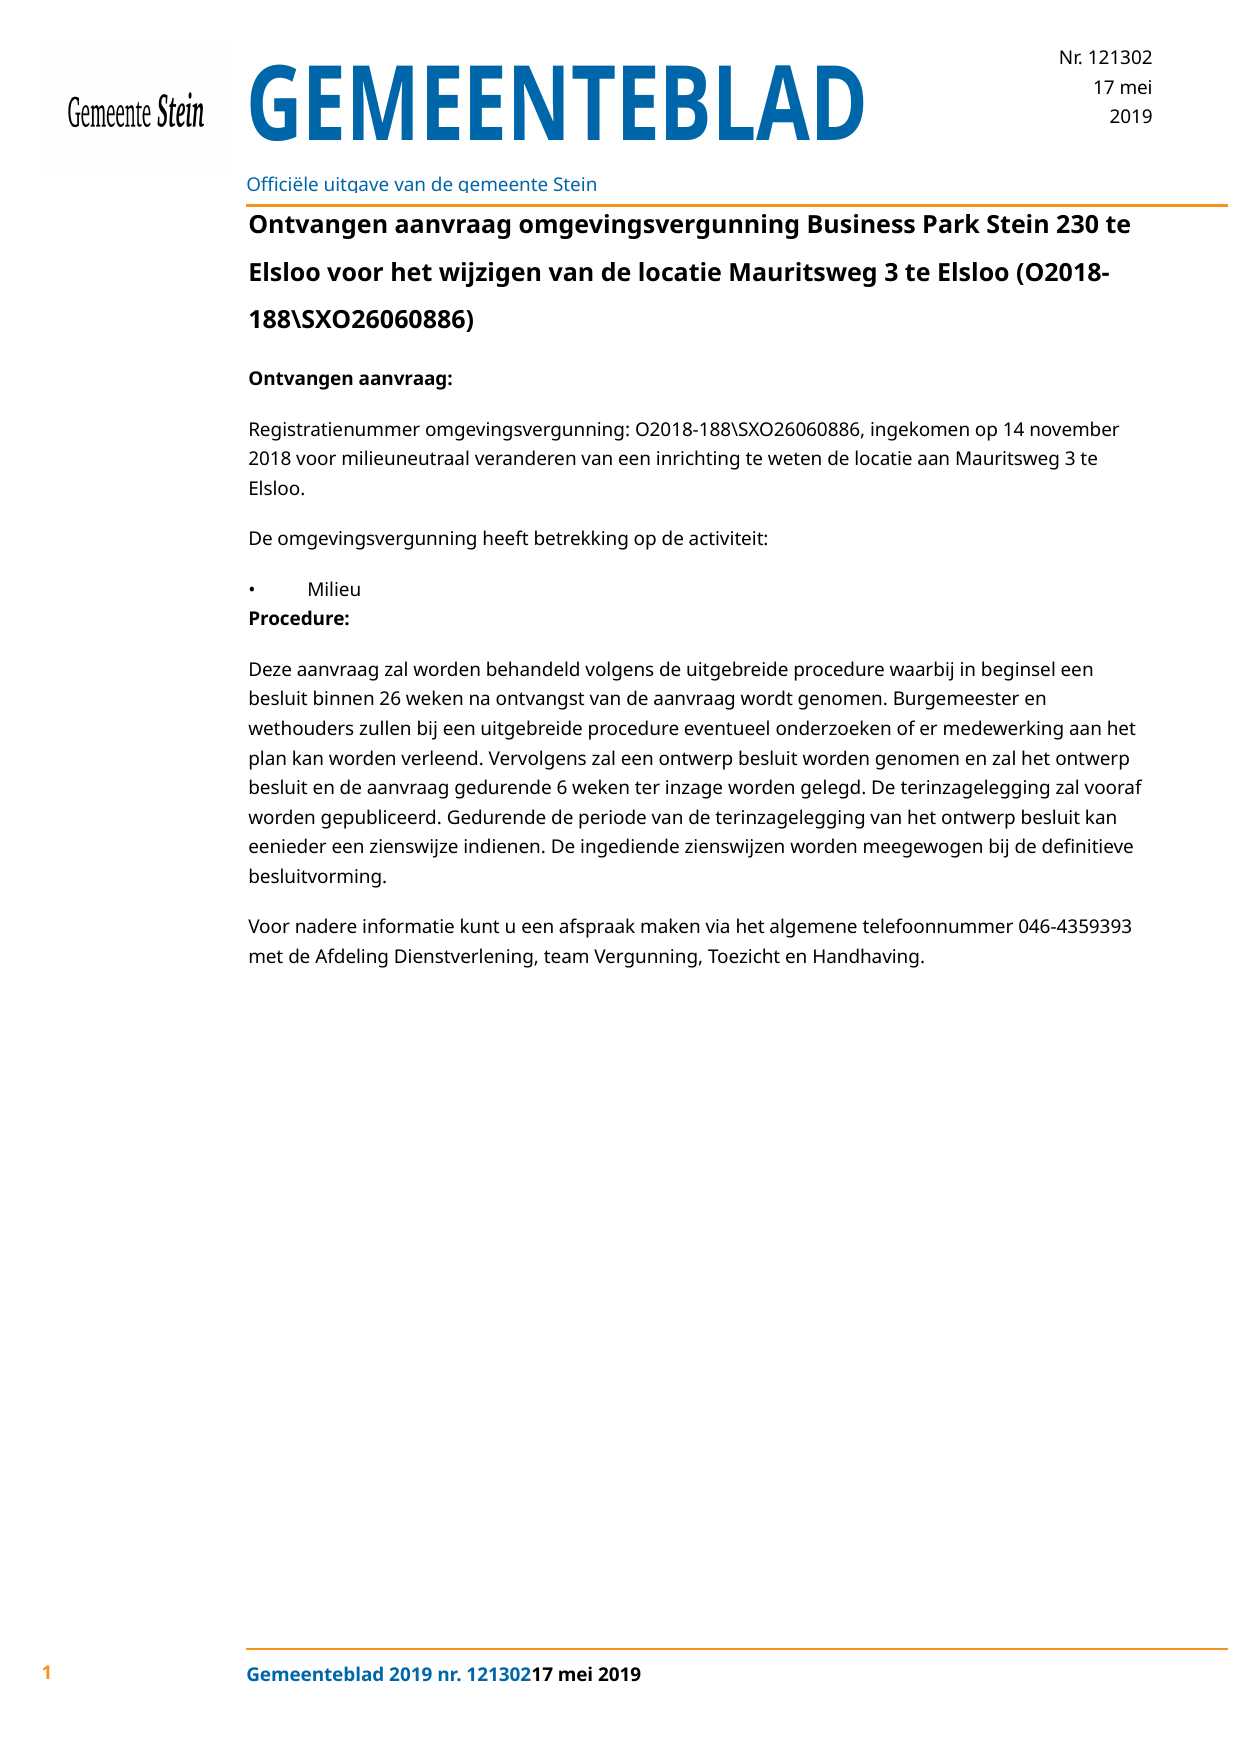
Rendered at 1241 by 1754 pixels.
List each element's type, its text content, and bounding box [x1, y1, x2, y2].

text Voor nadere informatie kunt u een afspraak maken via het algemene telefoonnummer 046-4359393 met de Afdeling Dienstverlening, team Vergunning, Toezicht en Handhaving. [248, 913, 1152, 969]
text Deze aanvraag zal worden behandeld volgens de uitgebreide procedure waarbij in beginsel een besluit binnen 26 weken na ontvangst van de aanvraag wordt genomen. Burgemeester en wethouders zullen bij een uitgebreide procedure eventueel onderzoeken of er medewerking aan het plan kan worden verleend. Vervolgens zal een ontwerp besluit worden genomen en zal het ontwerp besluit en de aanvraag gedurende 6 weken ter inzage worden gelegd. De terinzagelegging zal vooraf worden gepubliceerd. Gedurende de periode van de terinzagelegging van het ontwerp besluit kan eenieder een zienswijze indienen. De ingediende zienswijzen worden meegewogen bij de definitieve besluitvorming. [248, 656, 1152, 889]
text Ontvangen aanvraag: [248, 366, 1152, 391]
text Procedure: [248, 606, 1152, 631]
text De omgevingsvergunning heeft betrekking op de activiteit: [248, 526, 1152, 551]
text Ontvangen aanvraag omgevingsvergunning Business Park Stein 230 te Elsloo voor het wijzigen van de locatie Mauritsweg 3 te Elsloo (O2018-188\SXO26060886) [248, 207, 1152, 336]
picture [41, 47, 231, 172]
text Registratienummer omgevingsvergunning: O2018-188\SXO26060886, ingekomen op 14 november 2018 voor milieuneutraal veranderen van een inrichting te weten de locatie aan Mauritsweg 3 te Elsloo. [248, 416, 1152, 501]
list Milieu [248, 576, 1152, 602]
